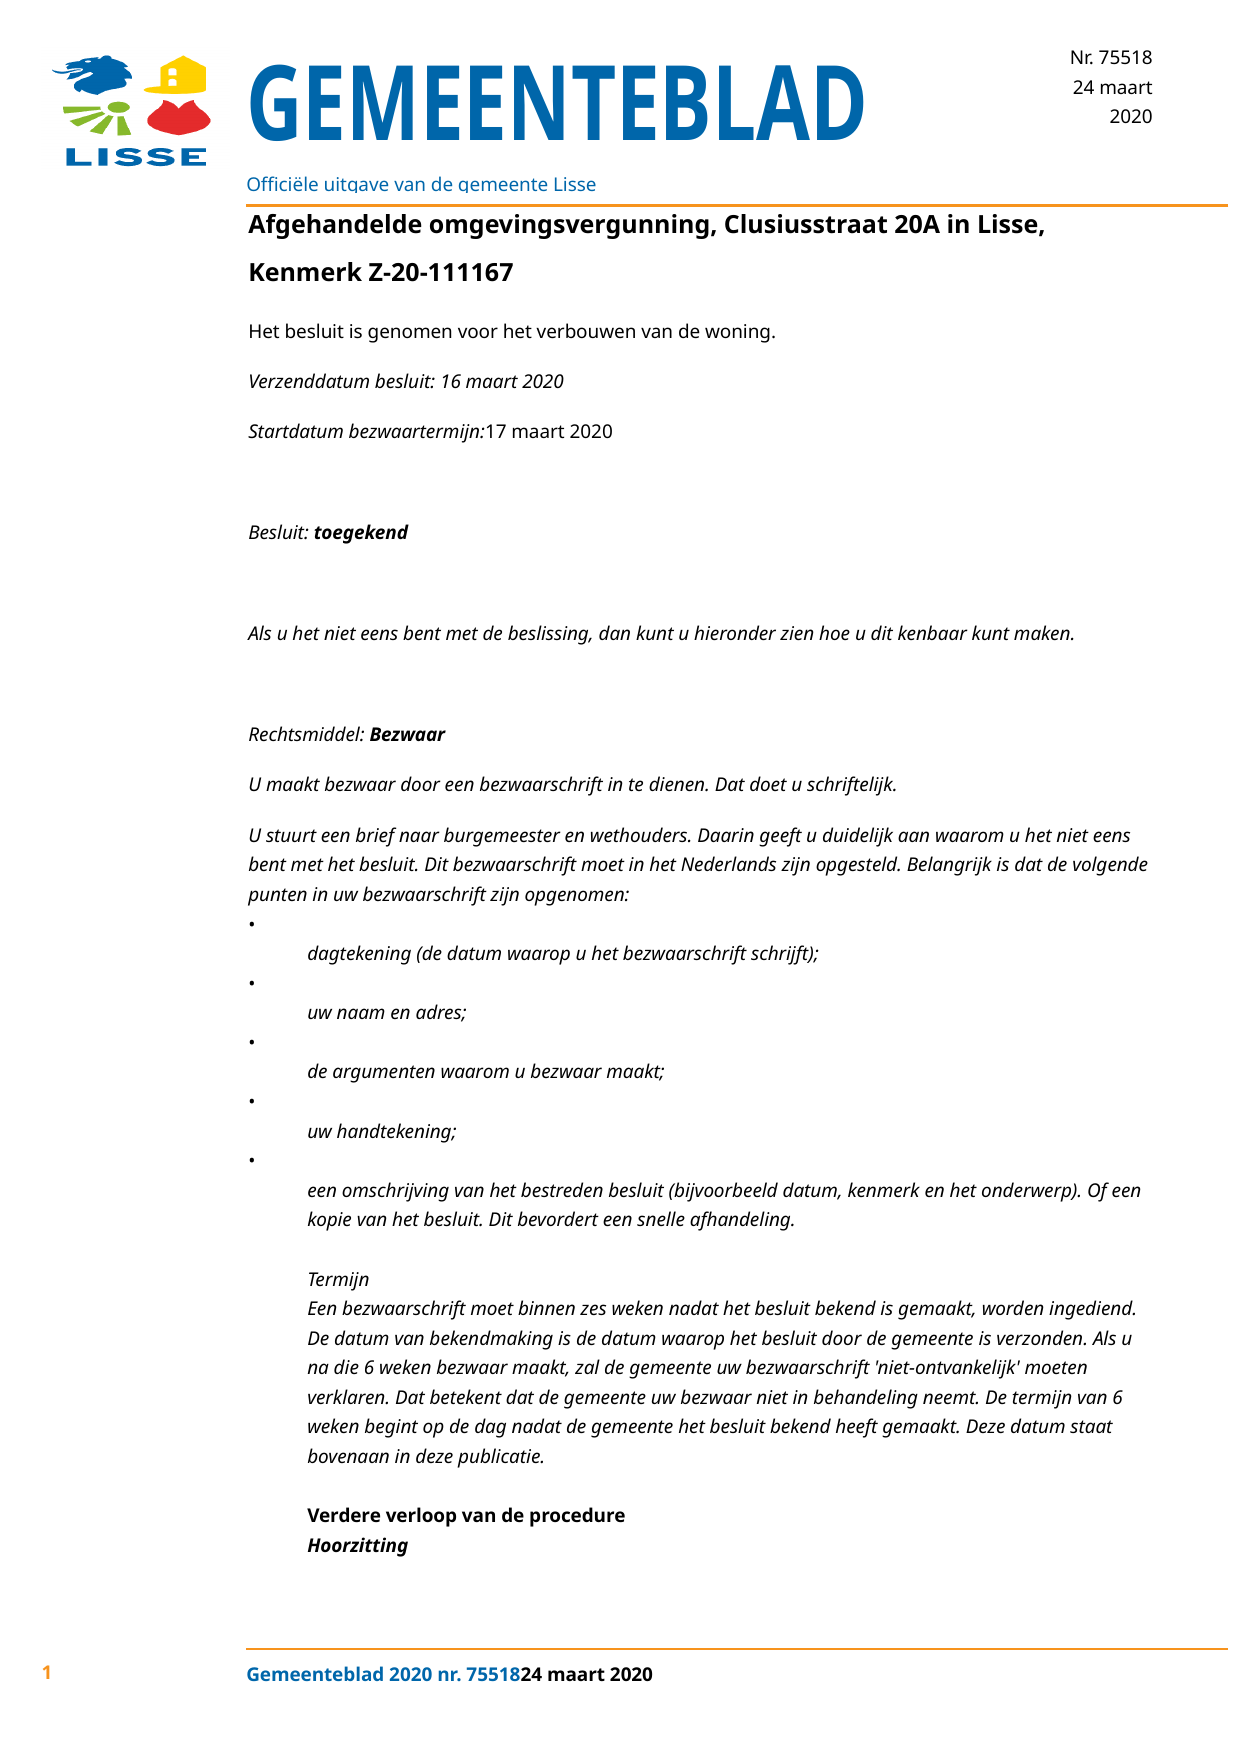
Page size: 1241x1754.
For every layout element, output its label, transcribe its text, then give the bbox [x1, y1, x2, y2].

text Het besluit is genomen voor het verbouwen van de woning. [248, 318, 1152, 344]
list de argumenten waarom u bezwaar maakt; [248, 1059, 1152, 1084]
text Verzenddatum besluit: 16 maart 2020 [248, 368, 1152, 394]
text Startdatum bezwaartermijn:17 maart 2020 [248, 419, 1152, 444]
list dagtekening (de datum waarop u het bezwaarschrift schrijft); [248, 940, 1152, 966]
text U stuurt een brief naar burgemeester en wethouders. Daarin geeft u duidelijk aan waarom u het niet eens bent met het besluit. Dit bezwaarschrift moet in het Nederlands zijn opgesteld. Belangrijk is dat de volgende punten in uw bezwaarschrift zijn opgenomen: [248, 822, 1152, 907]
text U maakt bezwaar door een bezwaarschrift in te dienen. Dat doet u schriftelijk. [248, 772, 1152, 797]
list Een bezwaarschrift moet binnen zes weken nadat het besluit bekend is gemaakt, worden ingediend. De datum van bekendmaking is de datum waarop het besluit door de gemeente is verzonden. Als u na die 6 weken bezwaar maakt, zal de gemeente uw bezwaarschrift 'niet-ontvankelijk' moeten verklaren. Dat betekent dat de gemeente uw bezwaar niet in behandeling neemt. De termijn van 6 weken begint op de dag nadat de gemeente het besluit bekend heeft gemaakt. Deze datum staat bovenaan in deze publicatie. [248, 1295, 1152, 1469]
list uw naam en adres; [248, 999, 1152, 1025]
list uw handtekening; [248, 1118, 1152, 1144]
text Rechtsmiddel: Bezwaar [248, 721, 1152, 747]
list een omschrijving van het bestreden besluit (bijvoorbeeld datum, kenmerk en het onderwerp). Of een kopie van het besluit. Dit bevordert een snelle afhandeling. [248, 1177, 1152, 1232]
text Als u het niet eens bent met de beslissing, dan kunt u hieronder zien hoe u dit kenbaar kunt maken. [248, 620, 1152, 646]
list Hoorzitting [248, 1532, 1152, 1558]
list Termijn [248, 1266, 1152, 1292]
picture [41, 47, 231, 172]
text Afgehandelde omgevingsvergunning, Clusiusstraat 20A in Lisse, Kenmerk Z-20-111167 [248, 207, 1152, 288]
text Besluit: toegekend [248, 519, 1152, 545]
list Verdere verloop van de procedure [248, 1502, 1152, 1528]
